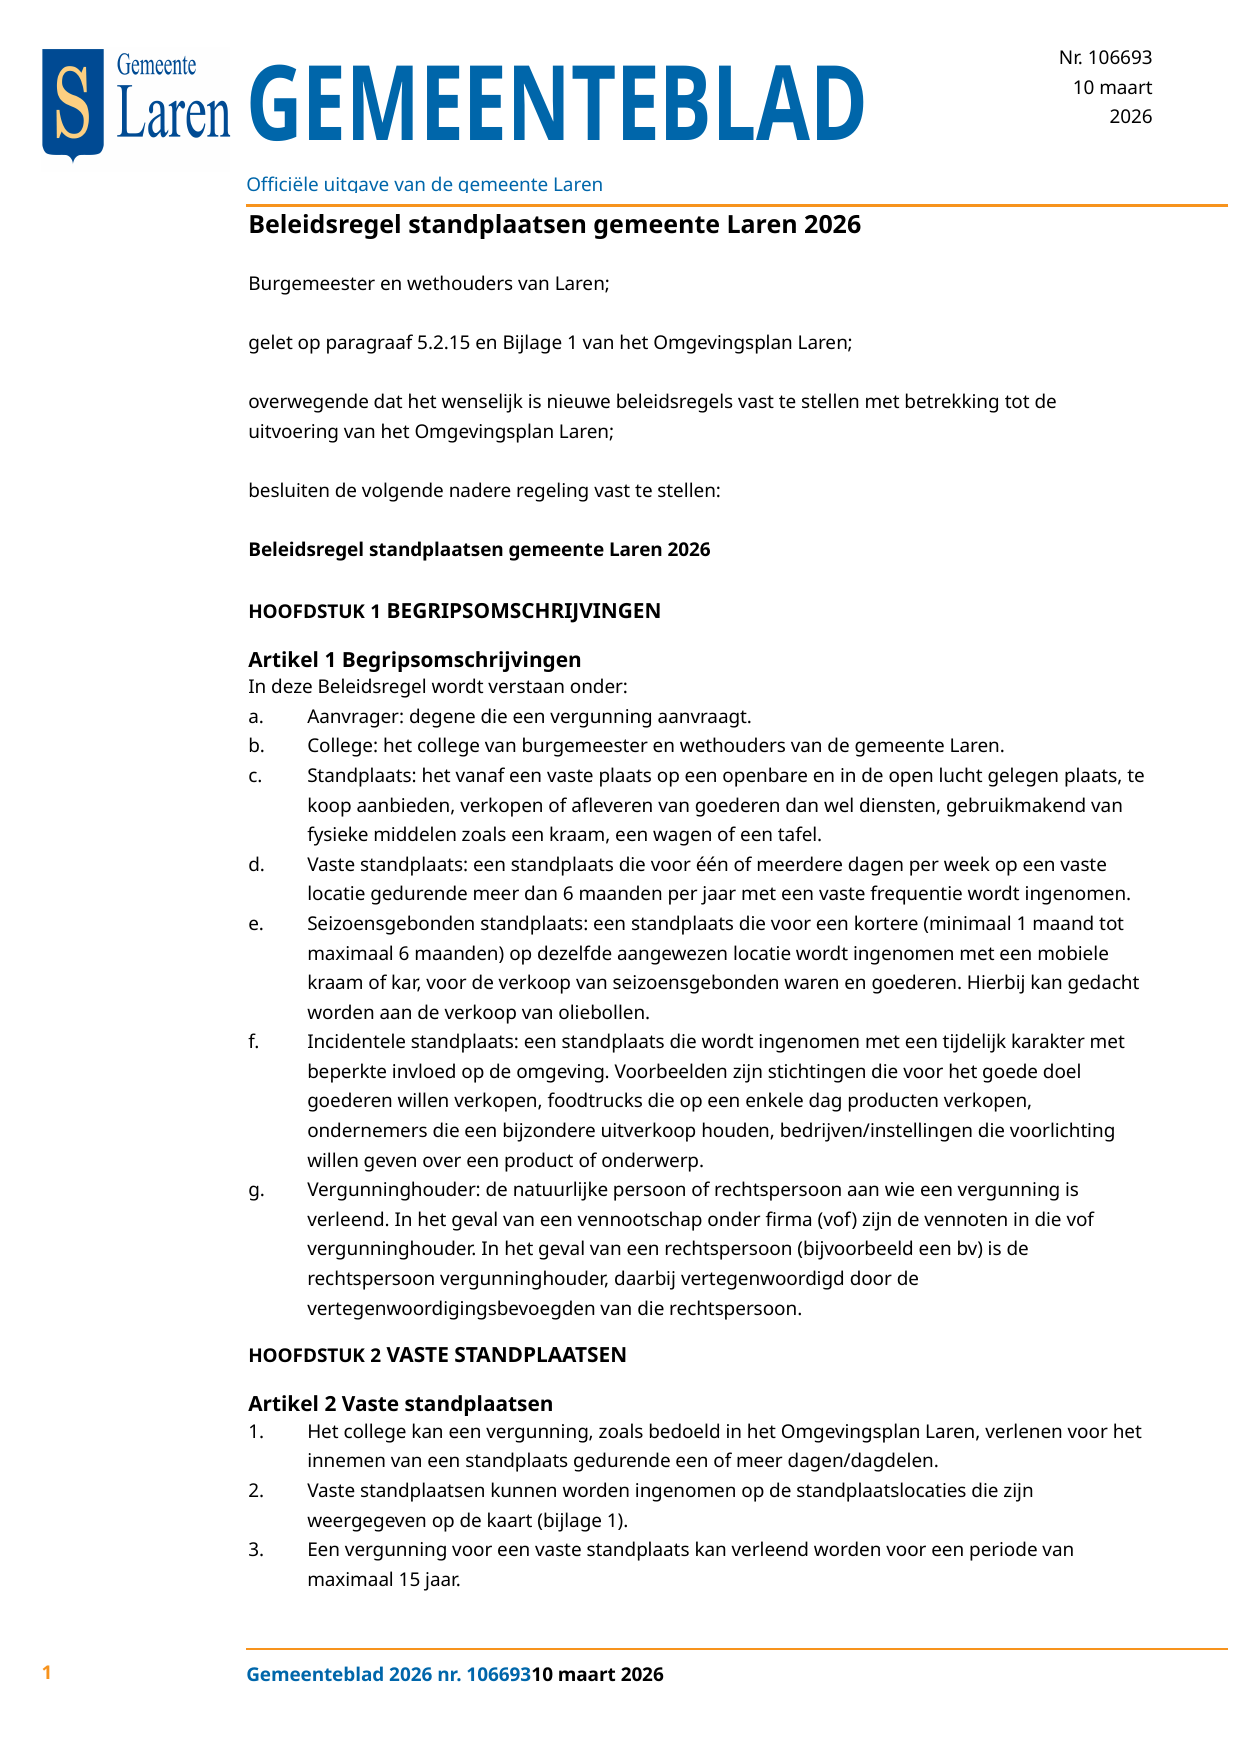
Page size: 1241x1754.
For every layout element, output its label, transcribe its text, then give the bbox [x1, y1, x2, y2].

text HOOFDSTUK 2 VASTE STANDPLAATSEN [248, 1340, 1152, 1369]
text Beleidsregel standplaatsen gemeente Laren 2026 [248, 537, 1152, 562]
text Artikel 2 Vaste standplaatsen [248, 1389, 1152, 1418]
text Beleidsregel standplaatsen gemeente Laren 2026 [248, 207, 1152, 241]
text overwegende dat het wenselijk is nieuwe beleidsregels vast te stellen met betrekking tot de uitvoering van het Omgevingsplan Laren; [248, 389, 1152, 444]
text besluiten de volgende nadere regeling vast te stellen: [248, 477, 1152, 503]
list Vaste standplaatsen kunnen worden ingenomen op de standplaatslocaties die zijn weergegeven op de kaart (bijlage 1). [248, 1477, 1152, 1532]
list Incidentele standplaats: een standplaats die wordt ingenomen met een tijdelijk karakter met beperkte invloed op de omgeving. Voorbeelden zijn stichtingen die voor het goede doel goederen willen verkopen, foodtrucks die op een enkele dag producten verkopen, ondernemers die een bijzondere uitverkoop houden, bedrijven/instellingen die voorlichting willen geven over een product of onderwerp. [248, 1028, 1152, 1172]
list Standplaats: het vanaf een vaste plaats op een openbare en in de open lucht gelegen plaats, te koop aanbieden, verkopen of afleveren van goederen dan wel diensten, gebruikmakend van fysieke middelen zoals een kraam, een wagen of een tafel. [248, 762, 1152, 847]
text In deze Beleidsregel wordt verstaan onder: [248, 673, 1152, 699]
list Vergunninghouder: de natuurlijke persoon of rechtspersoon aan wie een vergunning is verleend. In het geval van een vennootschap onder firma (vof) zijn de vennoten in die vof vergunninghouder. In het geval van een rechtspersoon (bijvoorbeeld een bv) is de rechtspersoon vergunninghouder, daarbij vertegenwoordigd door de vertegenwoordigingsbevoegden van die rechtspersoon. [248, 1176, 1152, 1320]
list Aanvrager: degene die een vergunning aanvraagt. [248, 703, 1152, 729]
list Een vergunning voor een vaste standplaats kan verleend worden voor een periode van maximaal 15 jaar. [248, 1536, 1152, 1592]
list Vaste standplaats: een standplaats die voor één of meerdere dagen per week op een vaste locatie gedurende meer dan 6 maanden per jaar met een vaste frequentie wordt ingenomen. [248, 851, 1152, 906]
picture [41, 47, 231, 172]
text Artikel 1 Begripsomschrijvingen [248, 645, 1152, 673]
text HOOFDSTUK 1 BEGRIPSOMSCHRIJVINGEN [248, 596, 1152, 624]
list Seizoensgebonden standplaats: een standplaats die voor een kortere (minimaal 1 maand tot maximaal 6 maanden) op dezelfde aangewezen locatie wordt ingenomen met een mobiele kraam of kar, voor de verkoop van seizoensgebonden waren en goederen. Hierbij kan gedacht worden aan de verkoop van oliebollen. [248, 910, 1152, 1024]
list Het college kan een vergunning, zoals bedoeld in het Omgevingsplan Laren, verlenen voor het innemen van een standplaats gedurende een of meer dagen/dagdelen. [248, 1418, 1152, 1473]
text gelet op paragraaf 5.2.15 en Bijlage 1 van het Omgevingsplan Laren; [248, 329, 1152, 355]
list College: het college van burgemeester en wethouders van de gemeente Laren. [248, 733, 1152, 758]
text Burgemeester en wethouders van Laren; [248, 270, 1152, 296]
